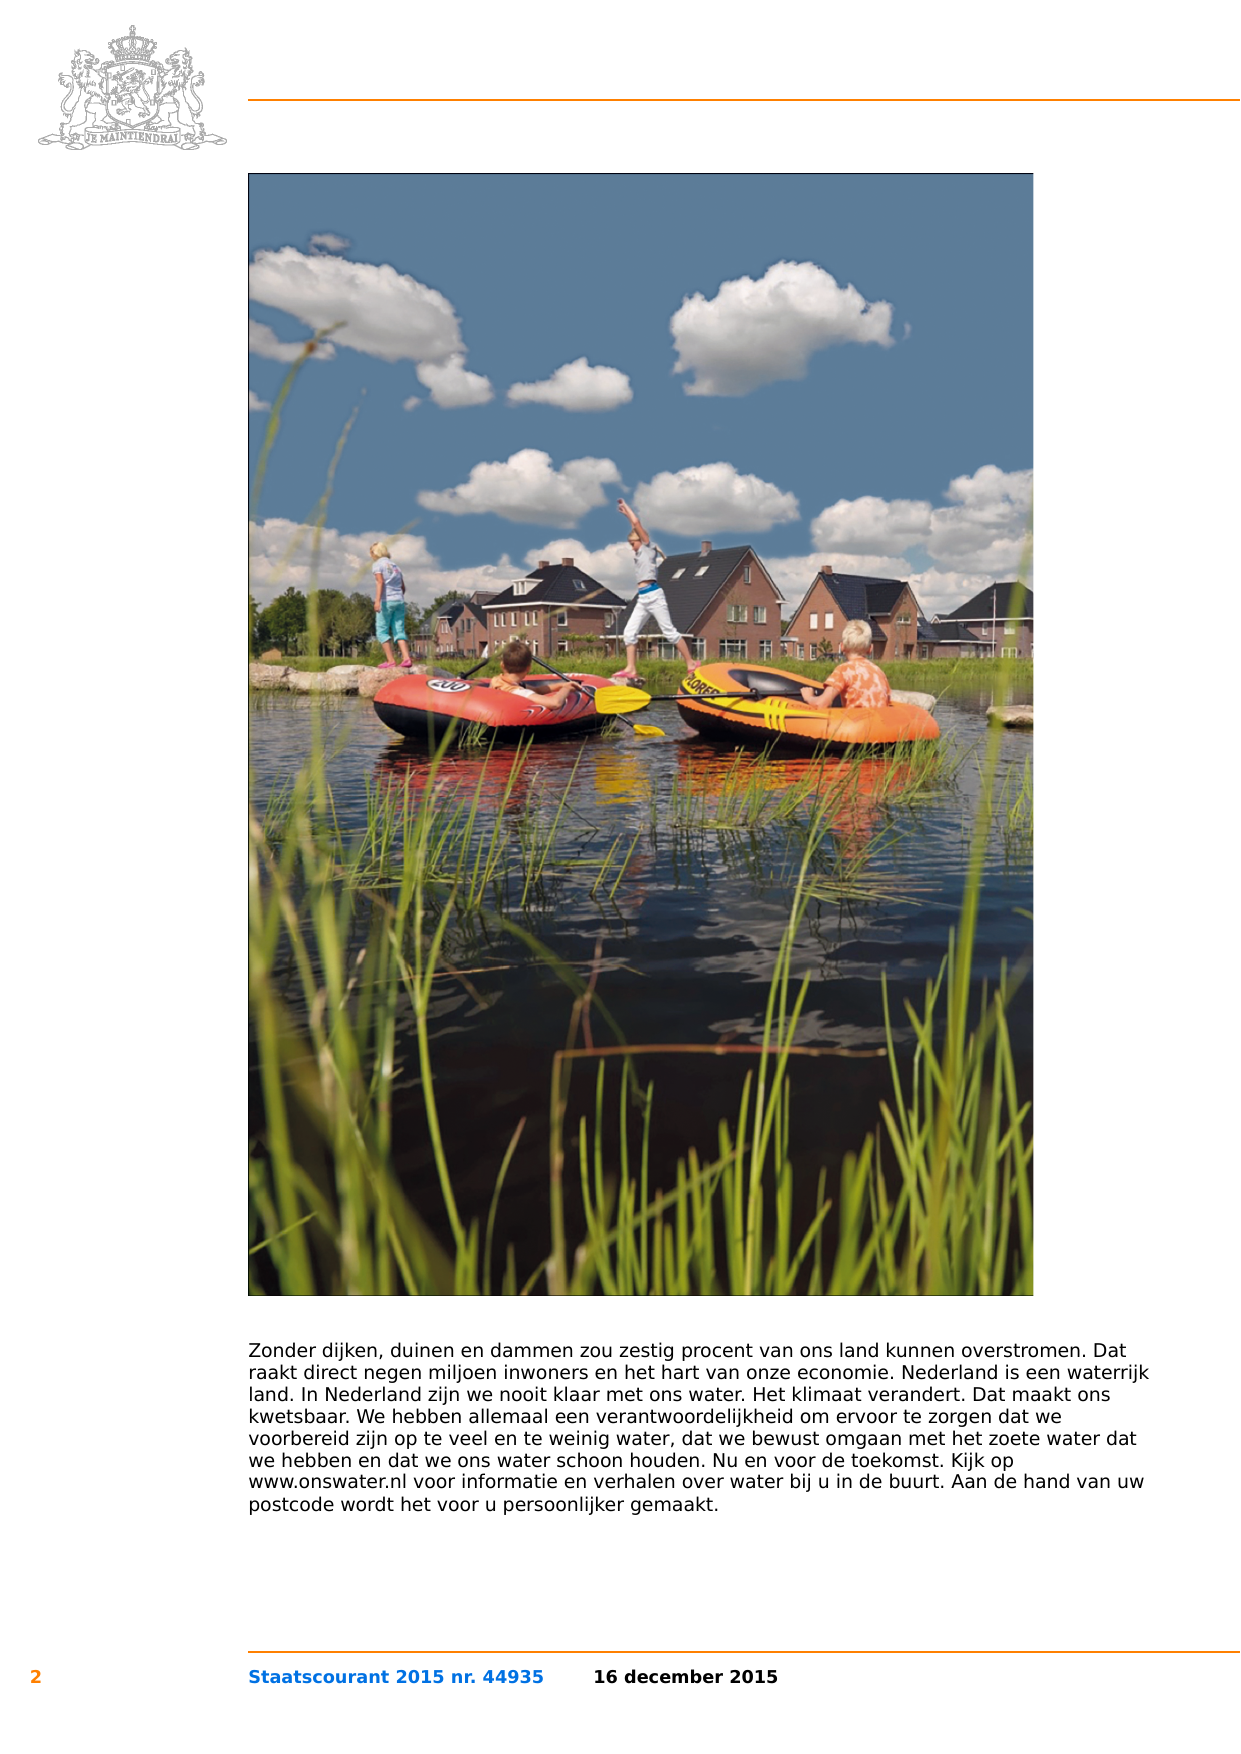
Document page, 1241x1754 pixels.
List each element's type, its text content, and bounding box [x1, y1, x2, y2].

text Zonder dijken, duinen en dammen zou zestig procent van ons land kunnen overstromen. Dat raakt direct negen miljoen inwoners en het hart van onze economie. Nederland is een waterrijk land. In Nederland zijn we nooit klaar met ons water. Het klimaat verandert. Dat maakt ons kwetsbaar. We hebben allemaal een verantwoordelijkheid om ervoor te zorgen dat we voorbereid zijn op te veel en te weinig water, dat we bewust omgaan met het zoete water dat we hebben en dat we ons water schoon houden. Nu en voor de toekomst. Kijk op www.onswater.nl voor informatie en verhalen over water bij u in de buurt. Aan de hand van uw postcode wordt het voor u persoonlijker gemaakt. [248, 1339, 1163, 1515]
picture [38, 25, 227, 150]
picture [248, 173, 1034, 1296]
